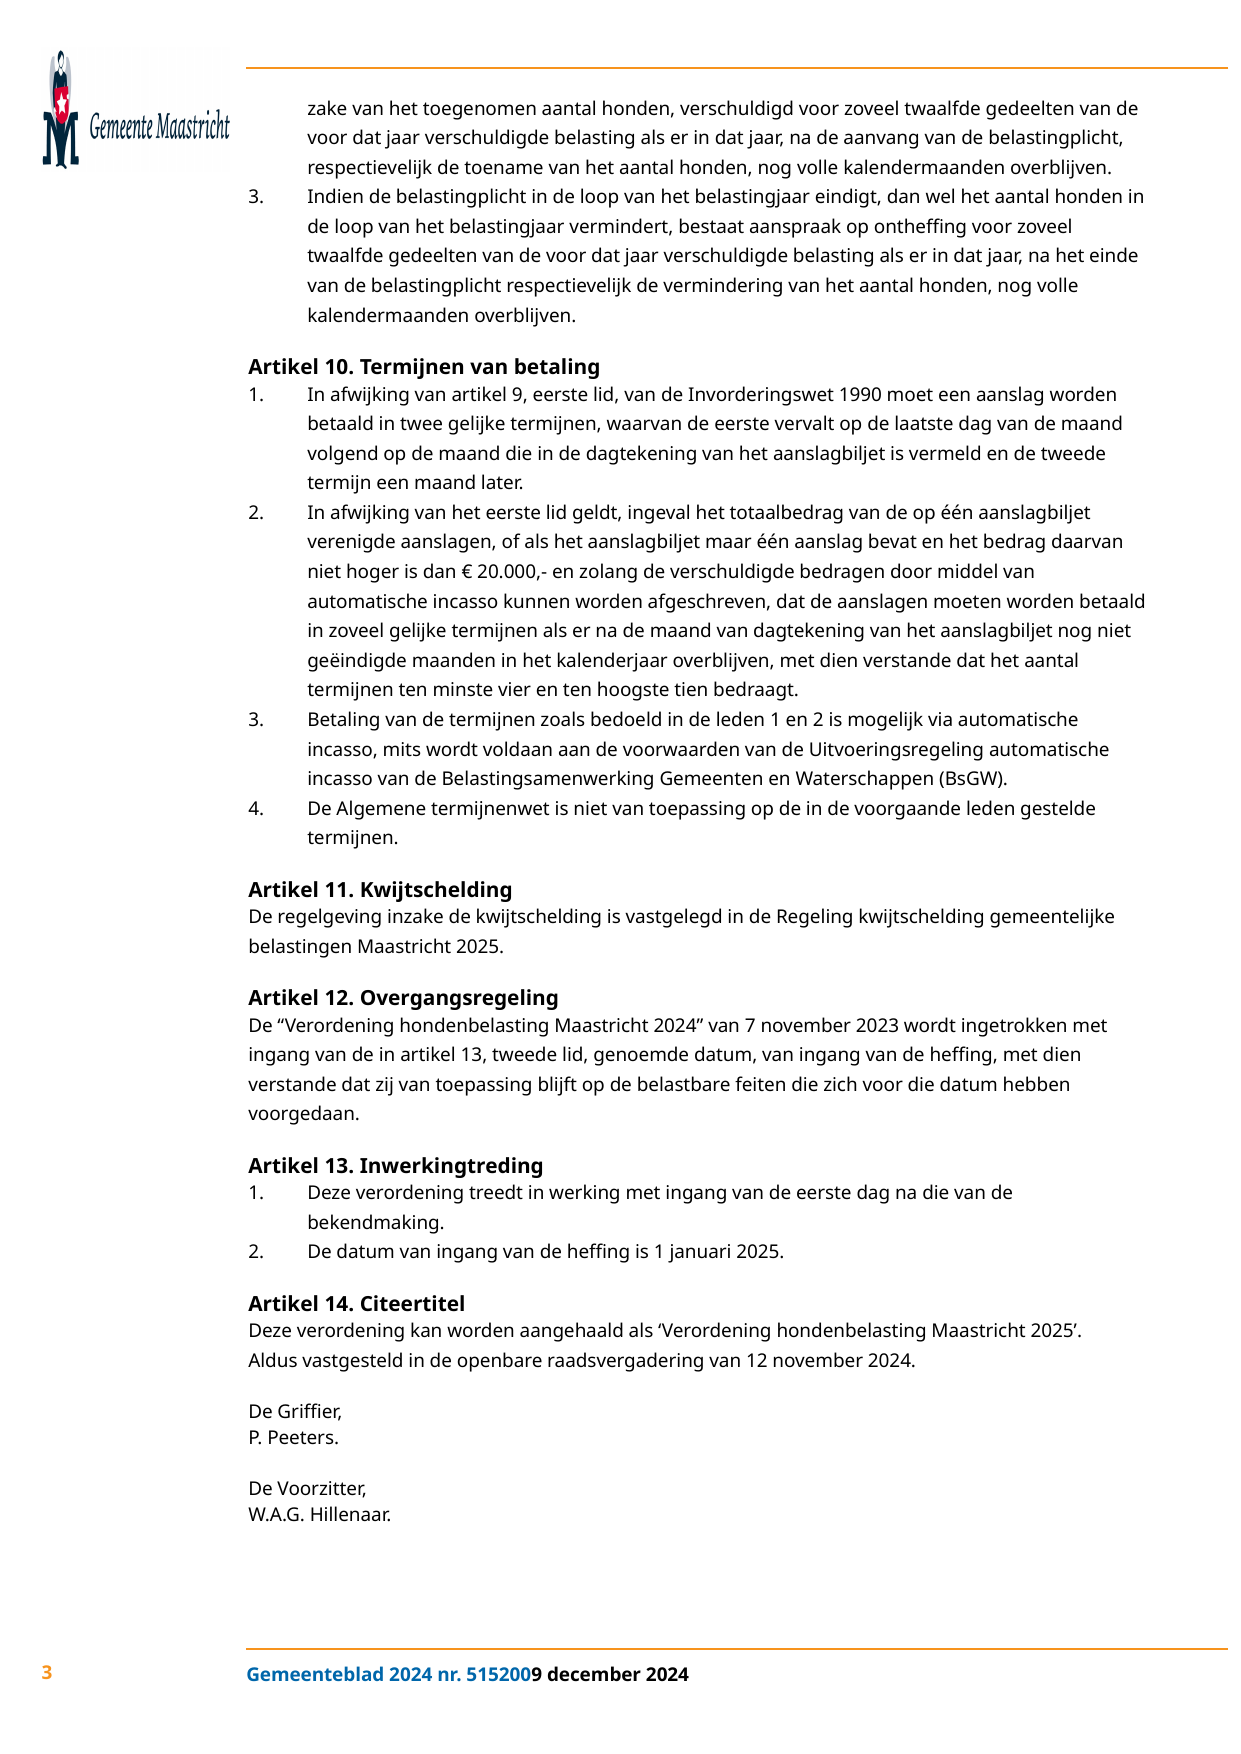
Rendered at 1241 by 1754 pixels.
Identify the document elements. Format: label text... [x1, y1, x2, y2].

text Aldus vastgesteld in de openbare raadsvergadering van 12 november 2024. [248, 1347, 1152, 1373]
list De datum van ingang van de heffing is 1 januari 2025. [248, 1238, 1152, 1264]
text Artikel 13. Inwerkingtreding [248, 1151, 1152, 1179]
list zake van het toegenomen aantal honden, verschuldigd voor zoveel twaalfde gedeelten van de voor dat jaar verschuldigde belasting als er in dat jaar, na de aanvang van de belastingplicht, respectievelijk de toename van het aantal honden, nog volle kalendermaanden overblijven. [248, 95, 1152, 180]
list Betaling van de termijnen zoals bedoeld in de leden 1 en 2 is mogelijk via automatische incasso, mits wordt voldaan aan de voorwaarden van de Uitvoeringsregeling automatische incasso van de Belastingsamenwerking Gemeenten en Waterschappen (BsGW). [248, 706, 1152, 791]
text De “Verordening hondenbelasting Maastricht 2024” van 7 november 2023 wordt ingetrokken met ingang van de in artikel 13, tweede lid, genoemde datum, van ingang van de heffing, met dien verstande dat zij van toepassing blijft op de belastbare feiten die zich voor die datum hebben voorgedaan. [248, 1012, 1152, 1126]
text De regelgeving inzake de kwijtschelding is vastgelegd in de Regeling kwijtschelding gemeentelijke belastingen Maastricht 2025. [248, 903, 1152, 959]
list In afwijking van het eerste lid geldt, ingeval het totaalbedrag van de op één aanslagbiljet verenigde aanslagen, of als het aanslagbiljet maar één aanslag bevat en het bedrag daarvan niet hoger is dan € 20.000,- en zolang de verschuldigde bedragen door middel van automatische incasso kunnen worden afgeschreven, dat de aanslagen moeten worden betaald in zoveel gelijke termijnen als er na de maand van dagtekening van het aanslagbiljet nog niet geëindigde maanden in het kalenderjaar overblijven, met dien verstande dat het aantal termijnen ten minste vier en ten hoogste tien bedraagt. [248, 499, 1152, 702]
text De Griffier, [248, 1398, 1152, 1424]
text Artikel 11. Kwijtschelding [248, 875, 1152, 903]
text W.A.G. Hillenaar. [248, 1501, 1152, 1527]
text Deze verordening kan worden aangehaald als ‘Verordening hondenbelasting Maastricht 2025’. [248, 1317, 1152, 1343]
list Indien de belastingplicht in de loop van het belastingjaar eindigt, dan wel het aantal honden in de loop van het belastingjaar vermindert, bestaat aanspraak op ontheffing voor zoveel twaalfde gedeelten van de voor dat jaar verschuldigde belasting als er in dat jaar, na het einde van de belastingplicht respectievelijk de vermindering van het aantal honden, nog volle kalendermaanden overblijven. [248, 183, 1152, 328]
text Artikel 10. Termijnen van betaling [248, 352, 1152, 381]
text P. Peeters. [248, 1424, 1152, 1450]
list De Algemene termijnenwet is niet van toepassing op de in de voorgaande leden gestelde termijnen. [248, 795, 1152, 850]
text Artikel 14. Citeertitel [248, 1289, 1152, 1317]
list Deze verordening treedt in werking met ingang van de eerste dag na die van de bekendmaking. [248, 1179, 1152, 1235]
text De Voorzitter, [248, 1476, 1152, 1501]
text Artikel 12. Overgangsregeling [248, 983, 1152, 1012]
list In afwijking van artikel 9, eerste lid, van de Invorderingswet 1990 moet een aanslag worden betaald in twee gelijke termijnen, waarvan de eerste vervalt op de laatste dag van de maand volgend op de maand die in de dagtekening van het aanslagbiljet is vermeld en de tweede termijn een maand later. [248, 381, 1152, 495]
picture [41, 47, 231, 172]
